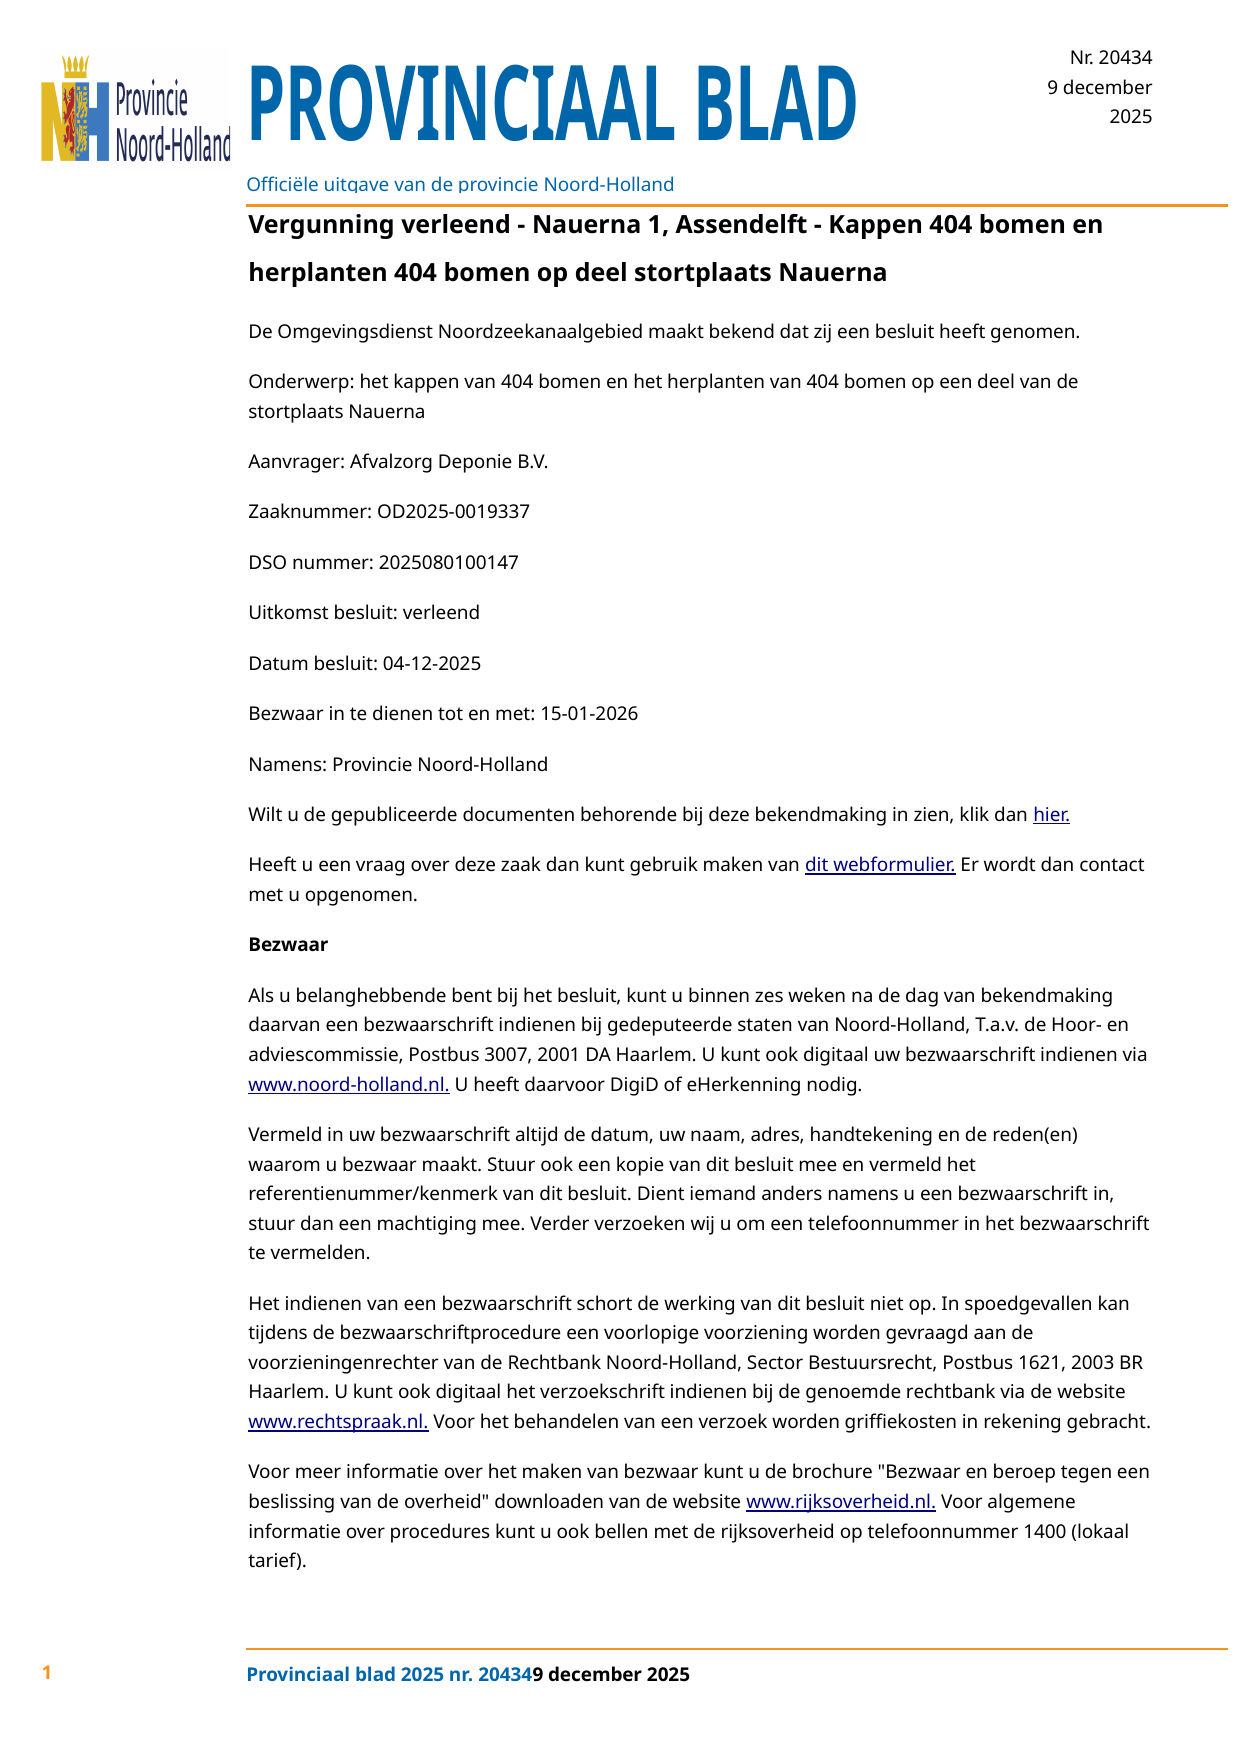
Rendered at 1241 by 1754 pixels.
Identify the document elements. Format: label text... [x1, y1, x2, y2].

text Heeft u een vraag over deze zaak dan kunt gebruik maken van dit webformulier. Er wordt dan contact met u opgenomen. [248, 852, 1152, 907]
text Aanvrager: Afvalzorg Deponie B.V. [248, 448, 1152, 474]
text Onderwerp: het kappen van 404 bomen en het herplanten van 404 bomen op een deel van de stortplaats Nauerna [248, 368, 1152, 424]
picture [41, 47, 231, 172]
text Datum besluit: 04-12-2025 [248, 650, 1152, 676]
text Voor meer informatie over het maken van bezwaar kunt u de brochure "Bezwaar en beroep tegen een beslissing van de overheid" downloaden van de website www.rijksoverheid.nl. Voor algemene informatie over procedures kunt u ook bellen met de rijksoverheid op telefoonnummer 1400 (lokaal tarief). [248, 1459, 1152, 1573]
text Zaaknummer: OD2025-0019337 [248, 499, 1152, 524]
text Vermeld in uw bezwaarschrift altijd de datum, uw naam, adres, handtekening en de reden(en) waarom u bezwaar maakt. Stuur ook een kopie van dit besluit mee en vermeld het referentienummer/kenmerk van dit besluit. Dient iemand anders namens u een bezwaarschrift in, stuur dan een machtiging mee. Verder verzoeken wij u om een telefoonnummer in het bezwaarschrift te vermelden. [248, 1121, 1152, 1265]
text Als u belanghebbende bent bij het besluit, kunt u binnen zes weken na de dag van bekendmaking daarvan een bezwaarschrift indienen bij gedeputeerde staten van Noord-Holland, T.a.v. de Hoor- en adviescommissie, Postbus 3007, 2001 DA Haarlem. U kunt ook digitaal uw bezwaarschrift indienen via www.noord-holland.nl. U heeft daarvoor DigiD of eHerkenning nodig. [248, 982, 1152, 1097]
text Het indienen van een bezwaarschrift schort de werking van dit besluit niet op. In spoedgevallen kan tijdens de bezwaarschriftprocedure een voorlopige voorziening worden gevraagd aan de voorzieningenrechter van de Rechtbank Noord-Holland, Sector Bestuursrecht, Postbus 1621, 2003 BR Haarlem. U kunt ook digitaal het verzoekschrift indienen bij de genoemde rechtbank via de website www.rechtspraak.nl. Voor het behandelen van een verzoek worden griffiekosten in rekening gebracht. [248, 1290, 1152, 1434]
text Bezwaar in te dienen tot en met: 15-01-2026 [248, 700, 1152, 726]
text De Omgevingsdienst Noordzeekanaalgebied maakt bekend dat zij een besluit heeft genomen. [248, 318, 1152, 344]
text Uitkomst besluit: verleend [248, 599, 1152, 625]
text Wilt u de gepubliceerde documenten behorende bij deze bekendmaking in zien, klik dan hier. [248, 801, 1152, 827]
text Namens: Provincie Noord-Holland [248, 751, 1152, 777]
text Bezwaar [248, 932, 1152, 957]
text DSO nummer: 2025080100147 [248, 549, 1152, 575]
text Vergunning verleend - Nauerna 1, Assendelft - Kappen 404 bomen en herplanten 404 bomen op deel stortplaats Nauerna [248, 207, 1152, 288]
